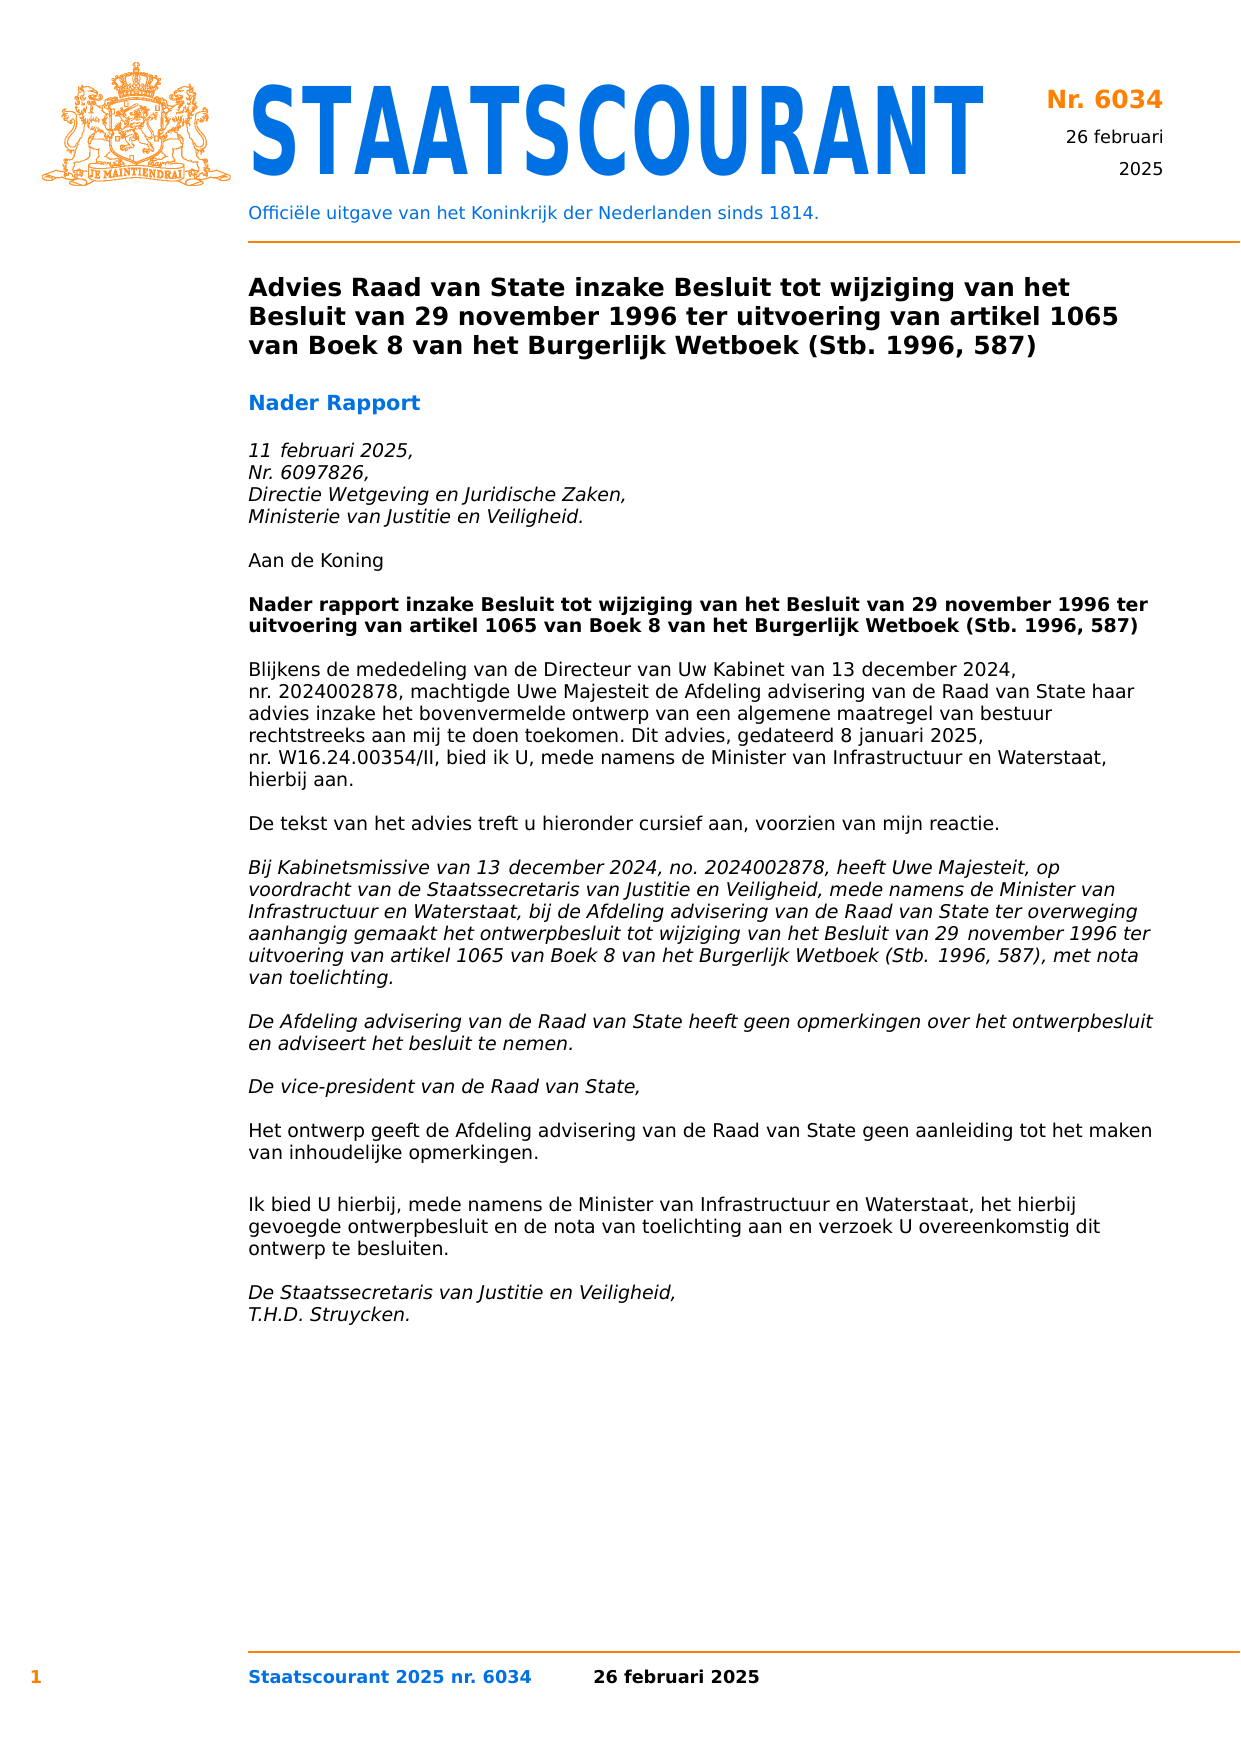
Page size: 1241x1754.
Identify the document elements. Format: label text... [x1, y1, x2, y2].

text Ministerie van Justitie en Veiligheid. [248, 506, 1163, 528]
table_header [25, 62, 248, 241]
text De tekst van het advies treft u hieronder cursief aan, voorzien van mijn reactie. [248, 813, 1163, 835]
table_header STAATSCOURANT [248, 62, 998, 203]
text De Staatssecretaris van Justitie en Veiligheid, T.H.D. Struycken. [248, 1282, 1163, 1326]
text De Afdeling advisering van de Raad van State heeft geen opmerkingen over het ontwerpbesluit en adviseert het besluit te nemen. [248, 1011, 1163, 1054]
table_cell Officiële uitgave van het Koninkrijk der Nederlanden sinds 1814. [248, 203, 1240, 241]
text Aan de Koning [248, 549, 1163, 572]
text Ik bied U hierbij, mede namens de Minister van Infrastructuur en Waterstaat, het hierbij gevoegde ontwerpbesluit en de nota van toelichting aan en verzoek U overeenkomstig dit ontwerp te besluiten. [248, 1194, 1163, 1260]
text Blijkens de mededeling van de Directeur van Uw Kabinet van 13 december 2024, nr. 2024002878, machtigde Uwe Majesteit de Afdeling advisering van de Raad van State haar advies inzake het bovenvermelde ontwerp van een algemene maatregel van bestuur rechtstreeks aan mij te doen toekomen. Dit advies, gedateerd 8 januari 2025, nr. W16.24.00354/II, bied ik U, mede namens de Minister van Infrastructuur en Waterstaat, hierbij aan. [248, 659, 1163, 791]
subtitle Advies Raad van State inzake Besluit tot wijziging van het Besluit van 29 november 1996 ter uitvoering van artikel 1065 van Boek 8 van het Burgerlijk Wetboek (Stb. 1996, 587) [248, 273, 1163, 361]
table_header Nr. 6034 [998, 62, 1240, 121]
text Directie Wetgeving en Juridische Zaken, [248, 484, 1163, 506]
text De vice-president van de Raad van State, [248, 1076, 1163, 1098]
text 11 februari 2025, [248, 440, 1163, 462]
picture [41, 62, 231, 186]
table_cell 26 februari [998, 121, 1240, 153]
text Bij Kabinetsmissive van 13 december 2024, no. 2024002878, heeft Uwe Majesteit, op voordracht van de Staatssecretaris van Justitie en Veiligheid, mede namens de Minister van Infrastructuur en Waterstaat, bij de Afdeling advisering van de Raad van State ter overweging aanhangig gemaakt het ontwerpbesluit tot wijziging van het Besluit van 29 november 1996 ter uitvoering van artikel 1065 van Boek 8 van het Burgerlijk Wetboek (Stb. 1996, 587), met nota van toelichting. [248, 857, 1163, 989]
text Nr. 6097826, [248, 462, 1163, 484]
subtitle Nader Rapport [248, 391, 1163, 415]
table_cell 2025 [998, 153, 1240, 203]
text Het ontwerp geeft de Afdeling advisering van de Raad van State geen aanleiding tot het maken van inhoudelijke opmerkingen. [248, 1120, 1163, 1164]
text Nader rapport inzake Besluit tot wijziging van het Besluit van 29 november 1996 ter uitvoering van artikel 1065 van Boek 8 van het Burgerlijk Wetboek (Stb. 1996, 587) [248, 593, 1163, 637]
